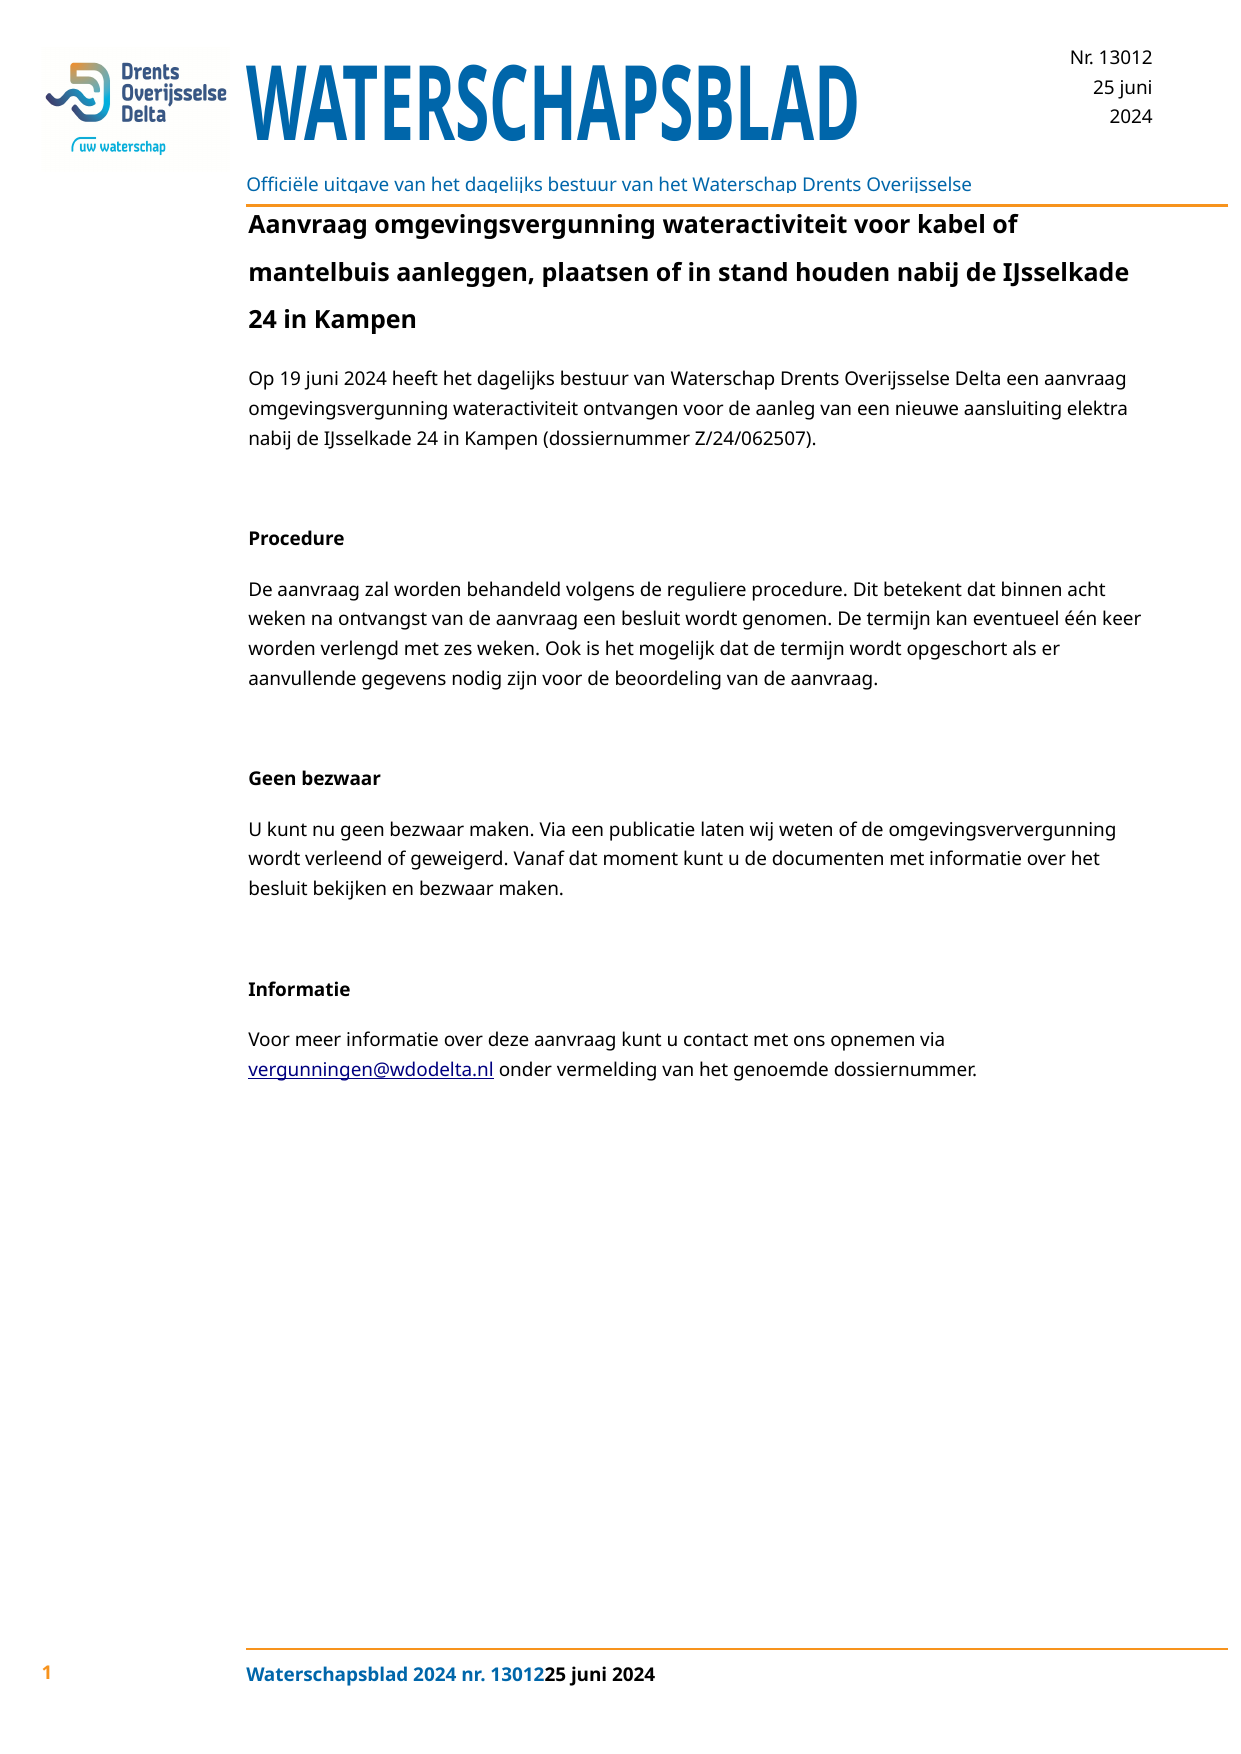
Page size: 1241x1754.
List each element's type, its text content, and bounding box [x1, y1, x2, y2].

text Voor meer informatie over deze aanvraag kunt u contact met ons opnemen via vergunningen@wdodelta.nl onder vermelding van het genoemde dossiernummer. [248, 1026, 1152, 1082]
text Aanvraag omgevingsvergunning wateractiviteit voor kabel of mantelbuis aanleggen, plaatsen of in stand houden nabij de IJsselkade 24 in Kampen [248, 207, 1152, 336]
text Op 19 juni 2024 heeft het dagelijks bestuur van Waterschap Drents Overijsselse Delta een aanvraag omgevingsvergunning wateractiviteit ontvangen voor de aanleg van een nieuwe aansluiting elektra nabij de IJsselkade 24 in Kampen (dossiernummer Z/24/062507). [248, 366, 1152, 450]
text De aanvraag zal worden behandeld volgens de reguliere procedure. Dit betekent dat binnen acht weken na ontvangst van de aanvraag een besluit wordt genomen. De termijn kan eventueel één keer worden verlengd met zes weken. Ook is het mogelijk dat de termijn wordt opgeschort als er aanvullende gegevens nodig zijn voor de beoordeling van de aanvraag. [248, 576, 1152, 690]
text Informatie [248, 976, 1152, 1002]
picture [41, 47, 231, 172]
text Procedure [248, 526, 1152, 551]
text Geen bezwaar [248, 766, 1152, 791]
text U kunt nu geen bezwaar maken. Via een publicatie laten wij weten of de omgevingsververgunning wordt verleend of geweigerd. Vanaf dat moment kunt u de documenten met informatie over het besluit bekijken en bezwaar maken. [248, 816, 1152, 901]
